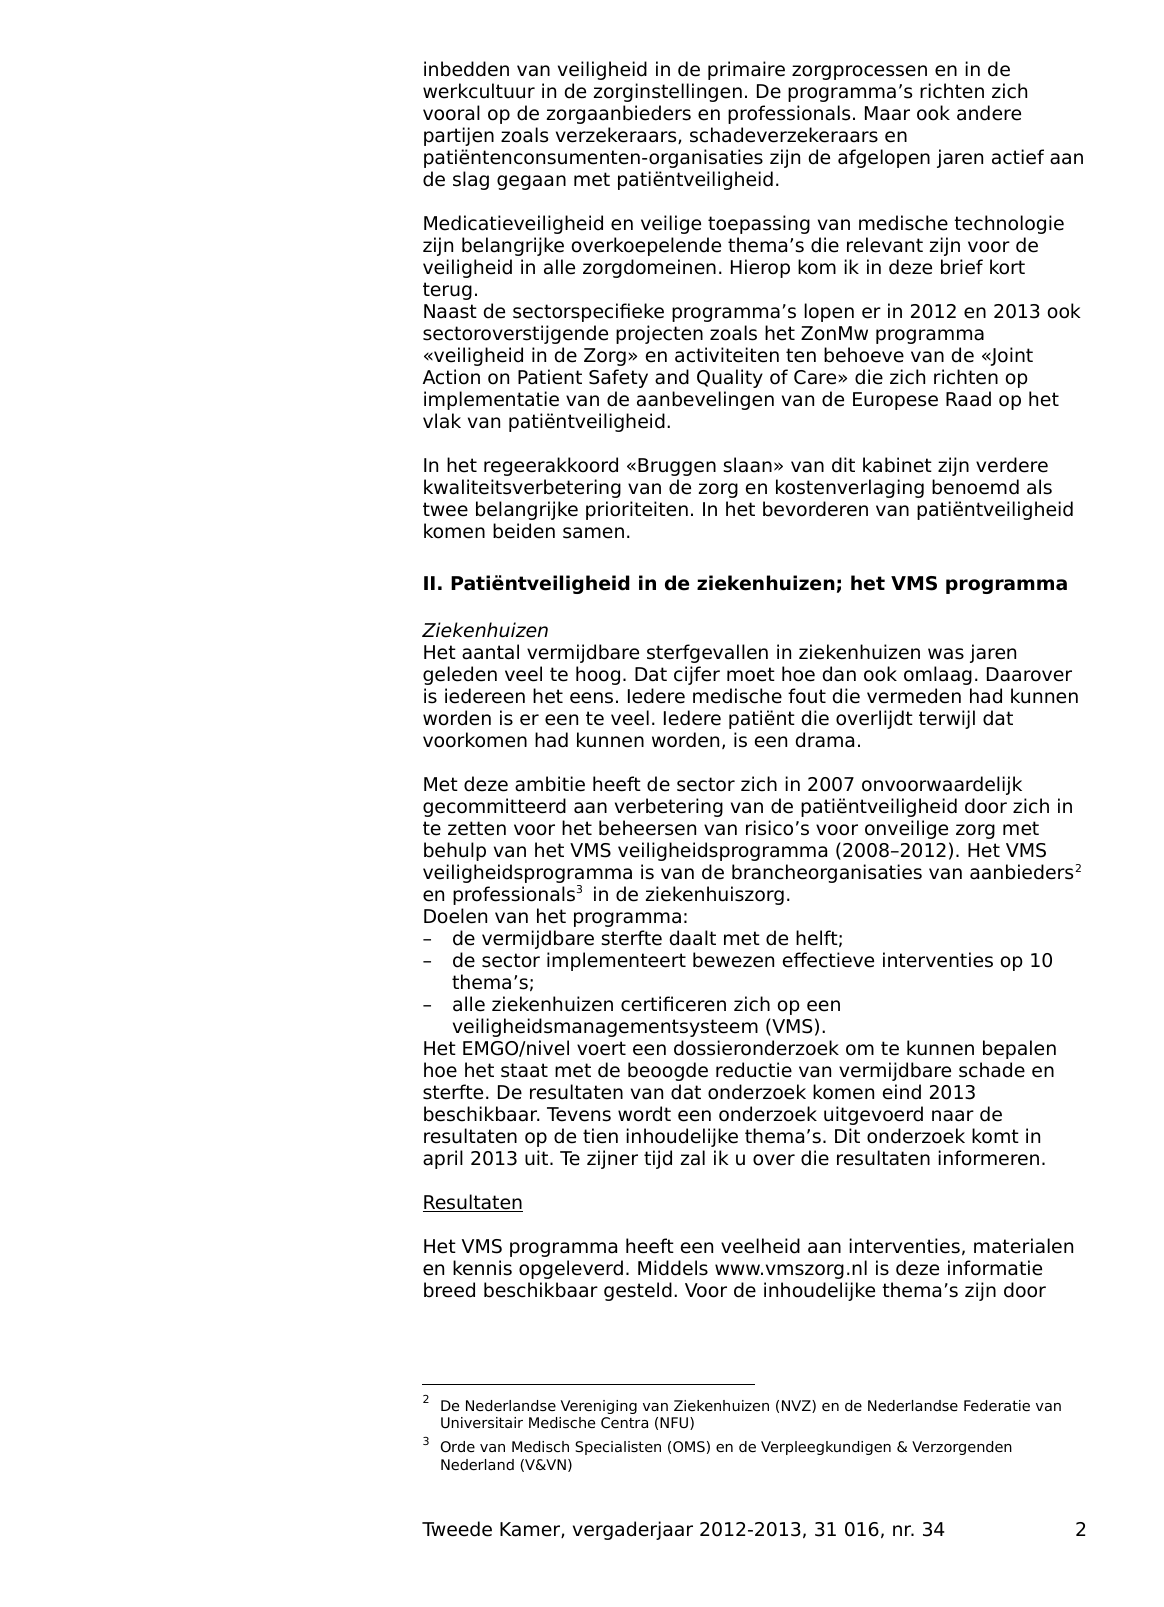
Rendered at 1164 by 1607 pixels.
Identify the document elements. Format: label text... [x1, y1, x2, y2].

text De Nederlandse Vereniging van Ziekenhuizen (NVZ) en de Nederlandse Federatie van Universitair Medische Centra (NFU) [422, 1393, 1087, 1432]
text Het aantal vermijdbare sterfgevallen in ziekenhuizen was jaren geleden veel te hoog. Dat cijfer moet hoe dan ook omlaag. Daarover is iedereen het eens. Iedere medische fout die vermeden had kunnen worden is er een te veel. Iedere patiënt die overlijdt terwijl dat voorkomen had kunnen worden, is een drama. [422, 642, 1087, 752]
text Doelen van het programma: [422, 906, 1087, 928]
text – de sector implementeert bewezen effectieve interventies op 10 thema’s; [422, 950, 1087, 994]
text Ziekenhuizen [422, 620, 1087, 642]
text Het EMGO/nivel voert een dossieronderzoek om te kunnen bepalen hoe het staat met de beoogde reductie van vermijdbare schade en sterfte. De resultaten van dat onderzoek komen eind 2013 beschikbaar. Tevens wordt een onderzoek uitgevoerd naar de resultaten op de tien inhoudelijke thema’s. Dit onderzoek komt in april 2013 uit. Te zijner tijd zal ik u over die resultaten informeren. [422, 1038, 1087, 1170]
subtitle II. Patiëntveiligheid in de ziekenhuizen; het VMS programma [422, 573, 1087, 595]
text Met deze ambitie heeft de sector zich in 2007 onvoorwaardelijk gecommitteerd aan verbetering van de patiëntveiligheid door zich in te zetten voor het beheersen van risico’s voor onveilige zorg met behulp van het VMS veiligheidsprogramma (2008–2012). Het VMS veiligheidsprogramma is van de brancheorganisaties van aanbieders en professionals in de ziekenhuiszorg. [422, 774, 1087, 906]
text – de vermijdbare sterfte daalt met de helft; [422, 928, 1087, 950]
text Medicatieveiligheid en veilige toepassing van medische technologie zijn belangrijke overkoepelende thema’s die relevant zijn voor de veiligheid in alle zorgdomeinen. Hierop kom ik in deze brief kort terug. [422, 213, 1087, 301]
text Naast de sectorspecifieke programma’s lopen er in 2012 en 2013 ook sectoroverstijgende projecten zoals het ZonMw programma «veiligheid in de Zorg» en activiteiten ten behoeve van de «Joint Action on Patient Safety and Quality of Care» die zich richten op implementatie van de aanbevelingen van de Europese Raad op het vlak van patiëntveiligheid. [422, 301, 1087, 433]
text Orde van Medisch Specialisten (OMS) en de Verpleegkundigen & Verzorgenden Nederland (V&VN) [422, 1435, 1087, 1474]
subtitle Resultaten [422, 1192, 1087, 1214]
text Het VMS programma heeft een veelheid aan interventies, materialen en kennis opgeleverd. Middels www.vmszorg.nl is deze informatie breed beschikbaar gesteld. Voor de inhoudelijke thema’s zijn door [422, 1236, 1087, 1302]
text In het regeerakkoord «Bruggen slaan» van dit kabinet zijn verdere kwaliteitsverbetering van de zorg en kostenverlaging benoemd als twee belangrijke prioriteiten. In het bevorderen van patiëntveiligheid komen beiden samen. [422, 455, 1087, 543]
text inbedden van veiligheid in de primaire zorgprocessen en in de werkcultuur in de zorginstellingen. De programma’s richten zich vooral op de zorgaanbieders en professionals. Maar ook andere partijen zoals verzekeraars, schadeverzekeraars en patiëntenconsumenten-organisaties zijn de afgelopen jaren actief aan de slag gegaan met patiëntveiligheid. [422, 59, 1087, 191]
text – alle ziekenhuizen certificeren zich op een veiligheidsmanagementsysteem (VMS). [422, 994, 1087, 1038]
